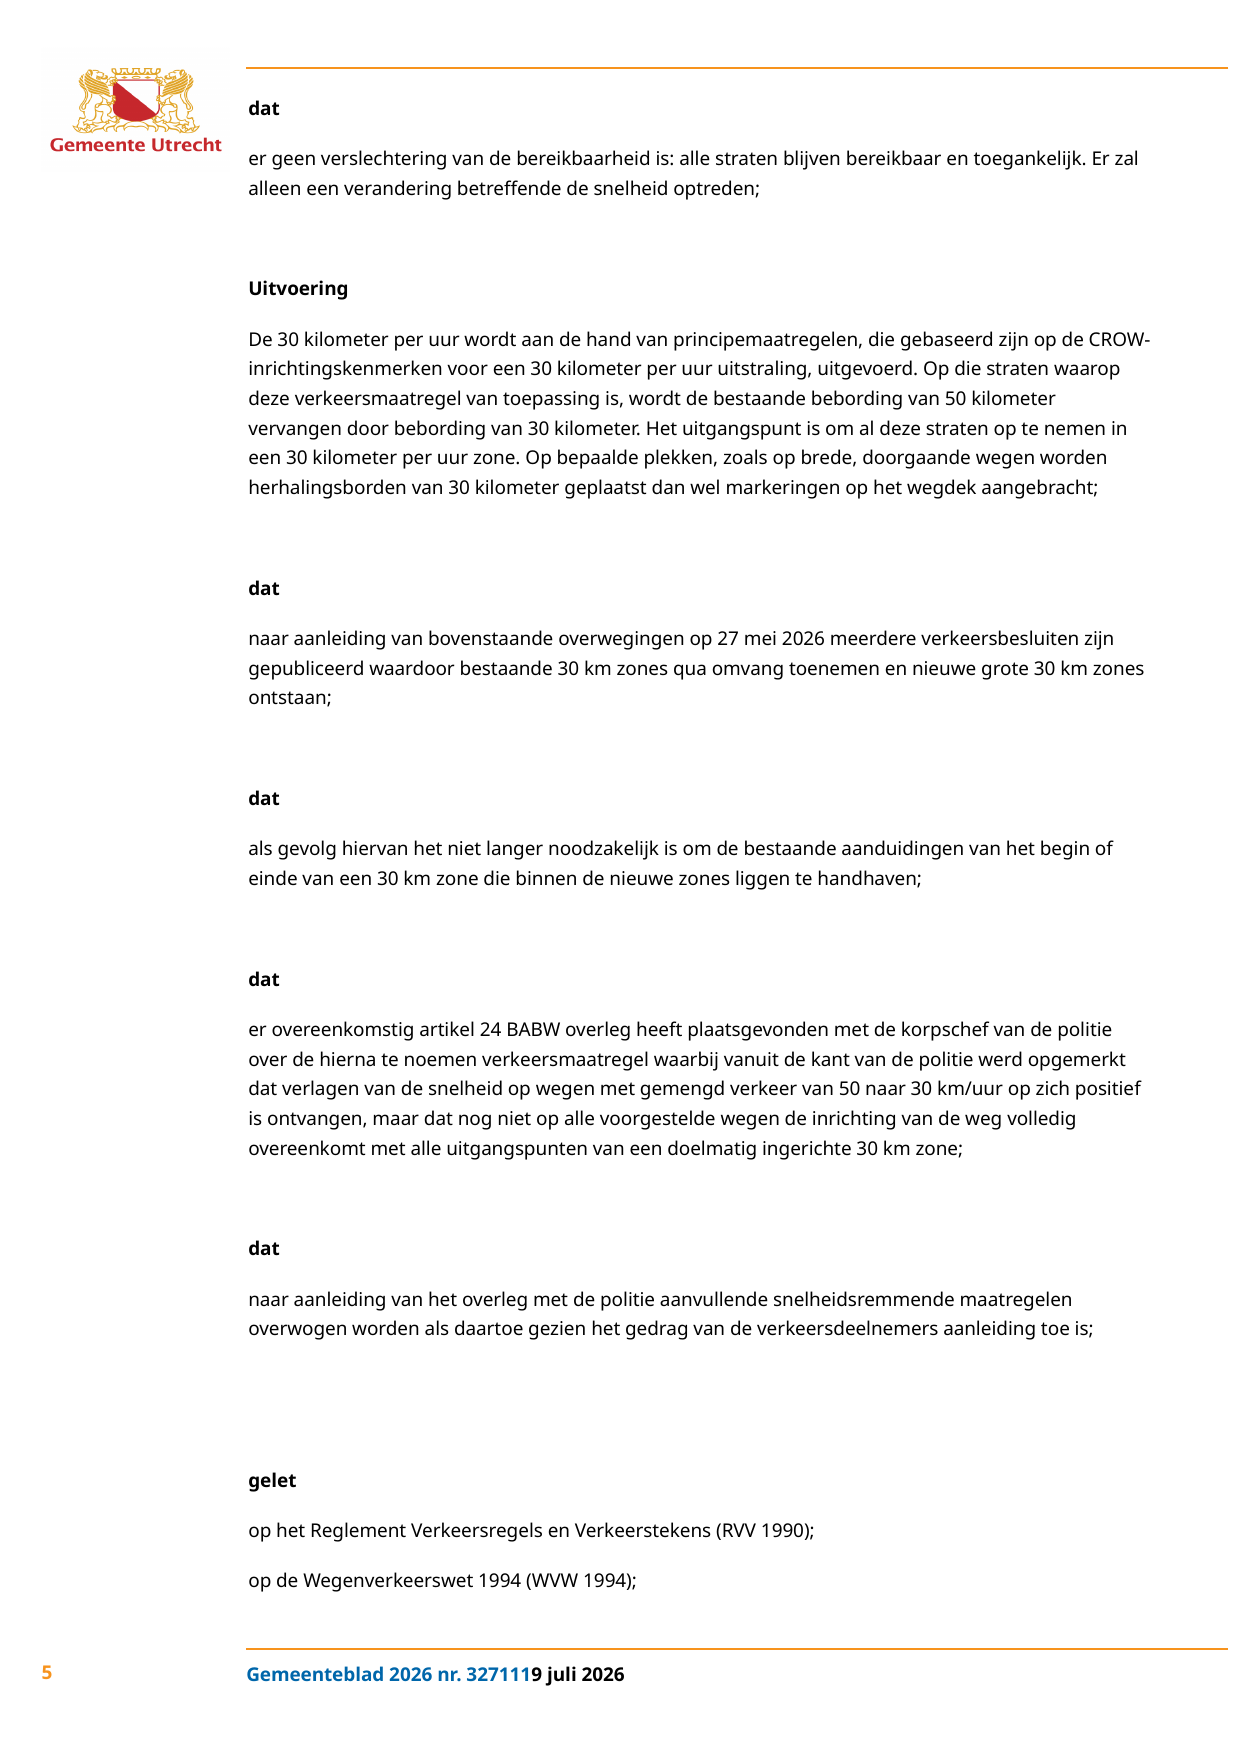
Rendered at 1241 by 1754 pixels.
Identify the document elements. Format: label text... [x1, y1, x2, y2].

picture [41, 47, 231, 172]
text naar aanleiding van het overleg met de politie aanvullende snelheidsremmende maatregelen overwogen worden als daartoe gezien het gedrag van de verkeersdeelnemers aanleiding toe is; [248, 1286, 1152, 1341]
text Uitvoering [248, 276, 1152, 301]
text er overeenkomstig artikel 24 BABW overleg heeft plaatsgevonden met de korpschef van de politie over de hierna te noemen verkeersmaatregel waarbij vanuit de kant van de politie werd opgemerkt dat verlagen van de snelheid op wegen met gemengd verkeer van 50 naar 30 km/uur op zich positief is ontvangen, maar dat nog niet op alle voorgestelde wegen de inrichting van de weg volledig overeenkomt met alle uitgangspunten van een doelmatig ingerichte 30 km zone; [248, 1016, 1152, 1161]
text gelet [248, 1467, 1152, 1493]
text dat [248, 785, 1152, 811]
text op het Reglement Verkeersregels en Verkeerstekens (RVV 1990); [248, 1517, 1152, 1543]
text op de Wegenverkeerswet 1994 (WVW 1994); [248, 1568, 1152, 1593]
text als gevolg hiervan het niet langer noodzakelijk is om de bestaande aanduidingen van het begin of einde van een 30 km zone die binnen de nieuwe zones liggen te handhaven; [248, 836, 1152, 891]
text De 30 kilometer per uur wordt aan de hand van principemaatregelen, die gebaseerd zijn op de CROW-inrichtingskenmerken voor een 30 kilometer per uur uitstraling, uitgevoerd. Op die straten waarop deze verkeersmaatregel van toepassing is, wordt de bestaande bebording van 50 kilometer vervangen door bebording van 30 kilometer. Het uitgangspunt is om al deze straten op te nemen in een 30 kilometer per uur zone. Op bepaalde plekken, zoals op brede, doorgaande wegen worden herhalingsborden van 30 kilometer geplaatst dan wel markeringen op het wegdek aangebracht; [248, 326, 1152, 500]
text er geen verslechtering van de bereikbaarheid is: alle straten blijven bereikbaar en toegankelijk. Er zal alleen een verandering betreffende de snelheid optreden; [248, 145, 1152, 201]
text dat [248, 966, 1152, 992]
text naar aanleiding van bovenstaande overwegingen op 27 mei 2026 meerdere verkeersbesluiten zijn gepubliceerd waardoor bestaande 30 km zones qua omvang toenemen en nieuwe grote 30 km zones ontstaan; [248, 625, 1152, 710]
text dat [248, 1236, 1152, 1261]
text dat [248, 95, 1152, 121]
text dat [248, 575, 1152, 601]
